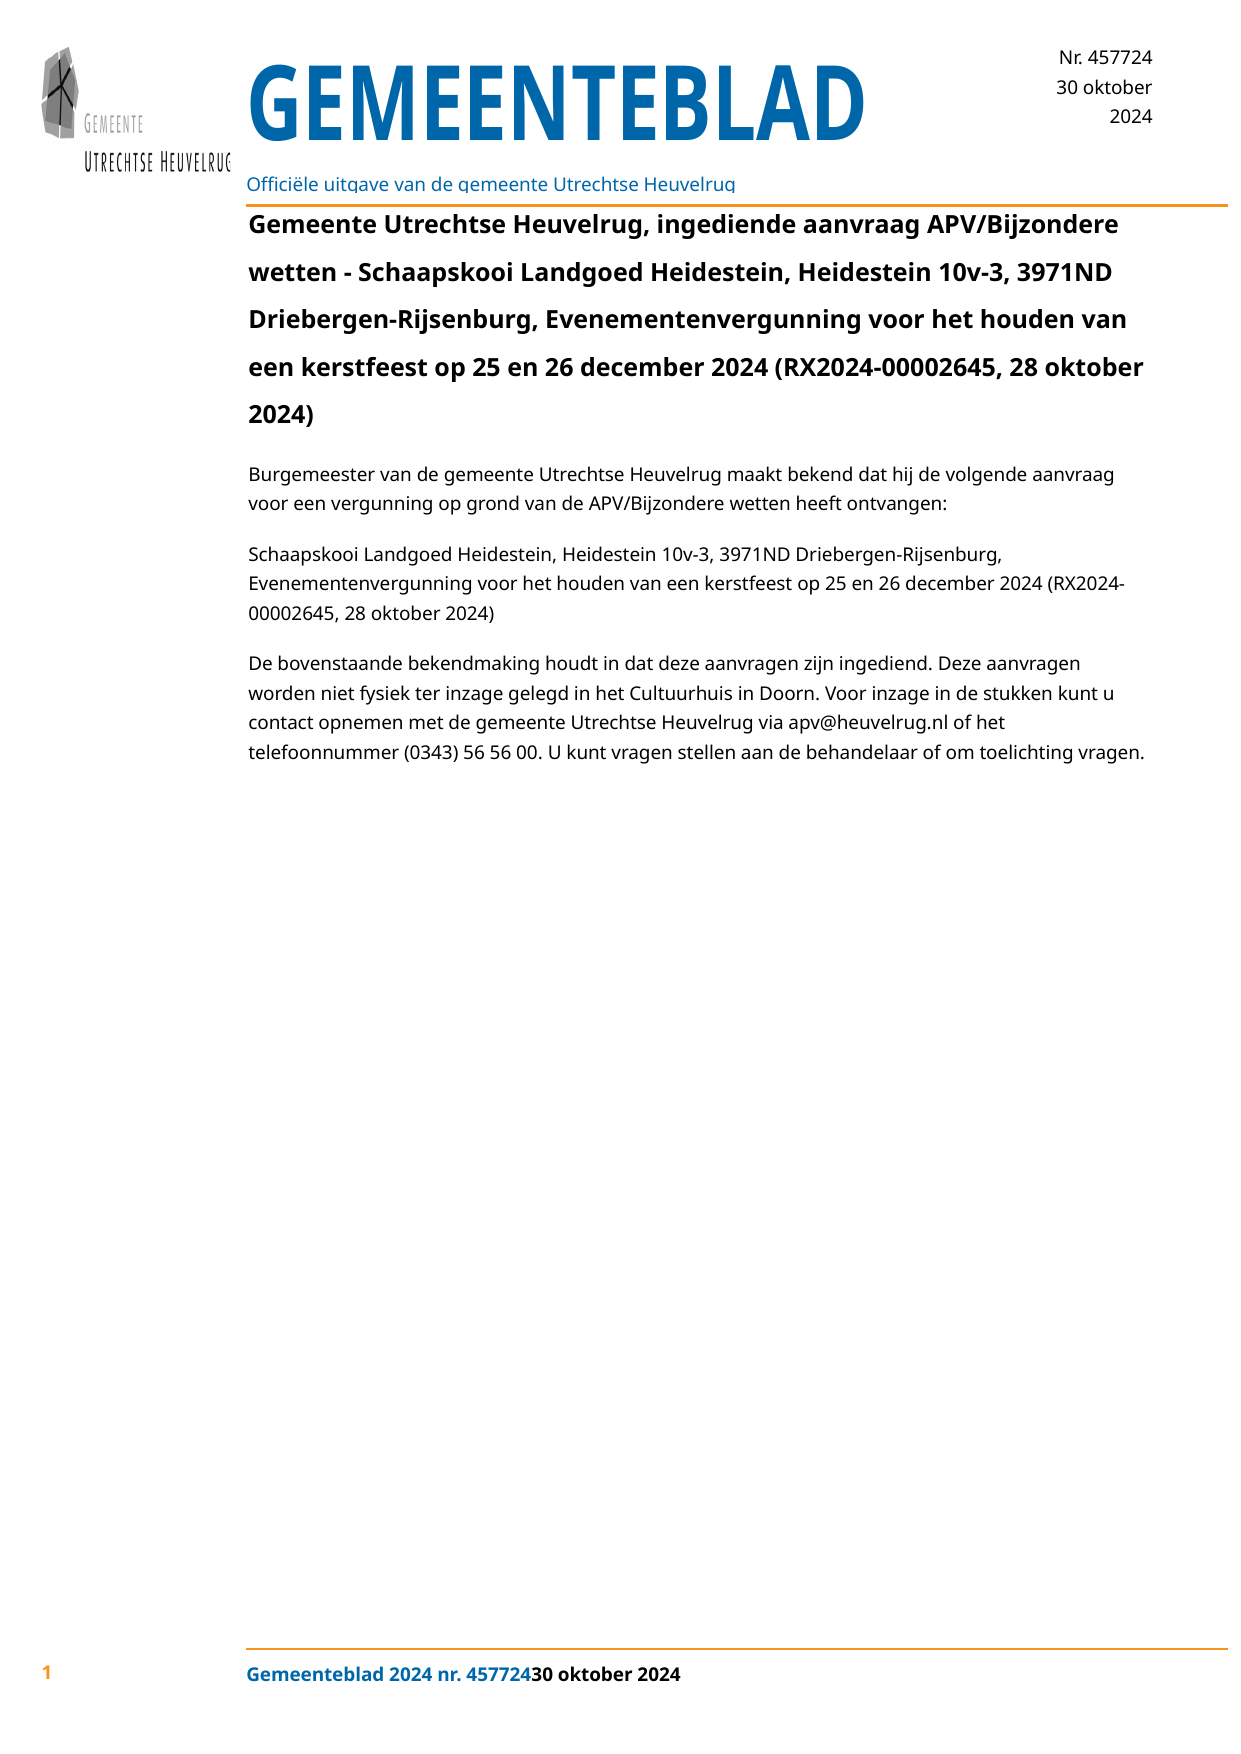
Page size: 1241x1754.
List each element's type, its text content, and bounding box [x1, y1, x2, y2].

text De bovenstaande bekendmaking houdt in dat deze aanvragen zijn ingediend. Deze aanvragen worden niet fysiek ter inzage gelegd in het Cultuurhuis in Doorn. Voor inzage in de stukken kunt u contact opnemen met de gemeente Utrechtse Heuvelrug via apv@heuvelrug.nl of het telefoonnummer (0343) 56 56 00. U kunt vragen stellen aan de behandelaar of om toelichting vragen. [248, 650, 1152, 765]
text Burgemeester van de gemeente Utrechtse Heuvelrug maakt bekend dat hij de volgende aanvraag voor een vergunning op grond van de APV/Bijzondere wetten heeft ontvangen: [248, 461, 1152, 516]
text Schaapskooi Landgoed Heidestein, Heidestein 10v-3, 3971ND Driebergen-Rijsenburg, Evenementenvergunning voor het houden van een kerstfeest op 25 en 26 december 2024 (RX2024-00002645, 28 oktober 2024) [248, 541, 1152, 626]
text Gemeente Utrechtse Heuvelrug, ingediende aanvraag APV/Bijzondere wetten - Schaapskooi Landgoed Heidestein, Heidestein 10v-3, 3971ND Driebergen-Rijsenburg, Evenementenvergunning voor het houden van een kerstfeest op 25 en 26 december 2024 (RX2024-00002645, 28 oktober 2024) [248, 207, 1152, 431]
picture [41, 47, 231, 172]
